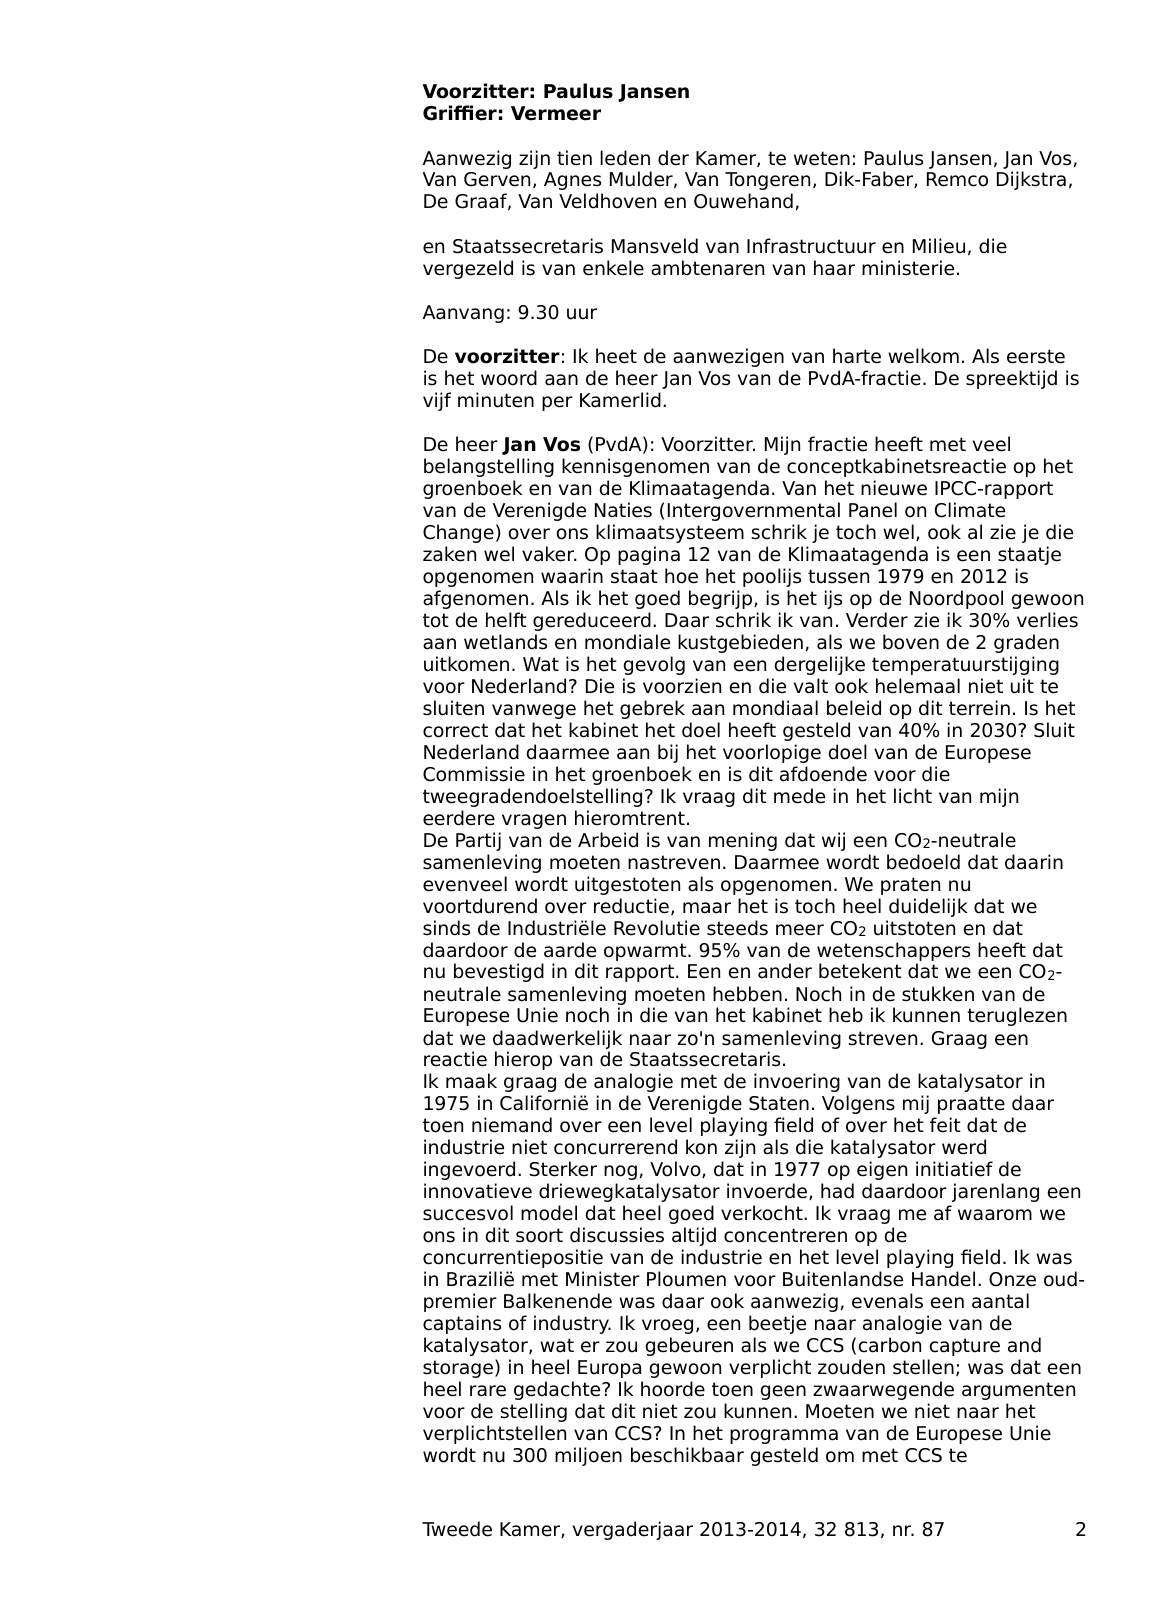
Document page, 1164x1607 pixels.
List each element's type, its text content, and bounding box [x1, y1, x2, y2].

text Ik maak graag de analogie met de invoering van de katalysator in 1975 in Californië in de Verenigde Staten. Volgens mij praatte daar toen niemand over een level playing field of over het feit dat de industrie niet concurrerend kon zijn als die katalysator werd ingevoerd. Sterker nog, Volvo, dat in 1977 op eigen initiatief de innovatieve driewegkatalysator invoerde, had daardoor jarenlang een succesvol model dat heel goed verkocht. Ik vraag me af waarom we ons in dit soort discussies altijd concentreren op de concurrentiepositie van de industrie en het level playing field. Ik was in Brazilië met Minister Ploumen voor Buitenlandse Handel. Onze oud-premier Balkenende was daar ook aanwezig, evenals een aantal captains of industry. Ik vroeg, een beetje naar analogie van de katalysator, wat er zou gebeuren als we CCS (carbon capture and storage) in heel Europa gewoon verplicht zouden stellen; was dat een heel rare gedachte? Ik hoorde toen geen zwaarwegende argumenten voor de stelling dat dit niet zou kunnen. Moeten we niet naar het verplichtstellen van CCS? In het programma van de Europese Unie wordt nu 300 miljoen beschikbaar gesteld om met CCS te [422, 1071, 1087, 1467]
text De voorzitter: Ik heet de aanwezigen van harte welkom. Als eerste is het woord aan de heer Jan Vos van de PvdA-fractie. De spreektijd is vijf minuten per Kamerlid. [422, 346, 1087, 412]
text De heer Jan Vos (PvdA): Voorzitter. Mijn fractie heeft met veel belangstelling kennisgenomen van de conceptkabinetsreactie op het groenboek en van de Klimaatagenda. Van het nieuwe IPCC-rapport van de Verenigde Naties (Intergovernmental Panel on Climate Change) over ons klimaatsysteem schrik je toch wel, ook al zie je die zaken wel vaker. Op pagina 12 van de Klimaatagenda is een staatje opgenomen waarin staat hoe het poolijs tussen 1979 en 2012 is afgenomen. Als ik het goed begrijp, is het ijs op de Noordpool gewoon tot de helft gereduceerd. Daar schrik ik van. Verder zie ik 30% verlies aan wetlands en mondiale kustgebieden, als we boven de 2 graden uitkomen. Wat is het gevolg van een dergelijke temperatuurstijging voor Nederland? Die is voorzien en die valt ook helemaal niet uit te sluiten vanwege het gebrek aan mondiaal beleid op dit terrein. Is het correct dat het kabinet het doel heeft gesteld van 40% in 2030? Sluit Nederland daarmee aan bij het voorlopige doel van de Europese Commissie in het groenboek en is dit afdoende voor die tweegradendoelstelling? Ik vraag dit mede in het licht van mijn eerdere vragen hieromtrent. [422, 434, 1087, 829]
text De Partij van de Arbeid is van mening dat wij een CO2-neutrale samenleving moeten nastreven. Daarmee wordt bedoeld dat daarin evenveel wordt uitgestoten als opgenomen. We praten nu voortdurend over reductie, maar het is toch heel duidelijk dat we sinds de Industriële Revolutie steeds meer CO2 uitstoten en dat daardoor de aarde opwarmt. 95% van de wetenschappers heeft dat nu bevestigd in dit rapport. Een en ander betekent dat we een CO2-neutrale samenleving moeten hebben. Noch in de stukken van de Europese Unie noch in die van het kabinet heb ik kunnen teruglezen dat we daadwerkelijk naar zo'n samenleving streven. Graag een reactie hierop van de Staatssecretaris. [422, 829, 1087, 1071]
text Griffier: Vermeer [422, 103, 1087, 125]
text Aanwezig zijn tien leden der Kamer, te weten: Paulus Jansen, Jan Vos, Van Gerven, Agnes Mulder, Van Tongeren, Dik-Faber, Remco Dijkstra, De Graaf, Van Veldhoven en Ouwehand, [422, 147, 1087, 213]
text Voorzitter: Paulus Jansen [422, 81, 1087, 103]
text en Staatssecretaris Mansveld van Infrastructuur en Milieu, die vergezeld is van enkele ambtenaren van haar ministerie. [422, 236, 1087, 279]
text Aanvang: 9.30 uur [422, 302, 1087, 324]
